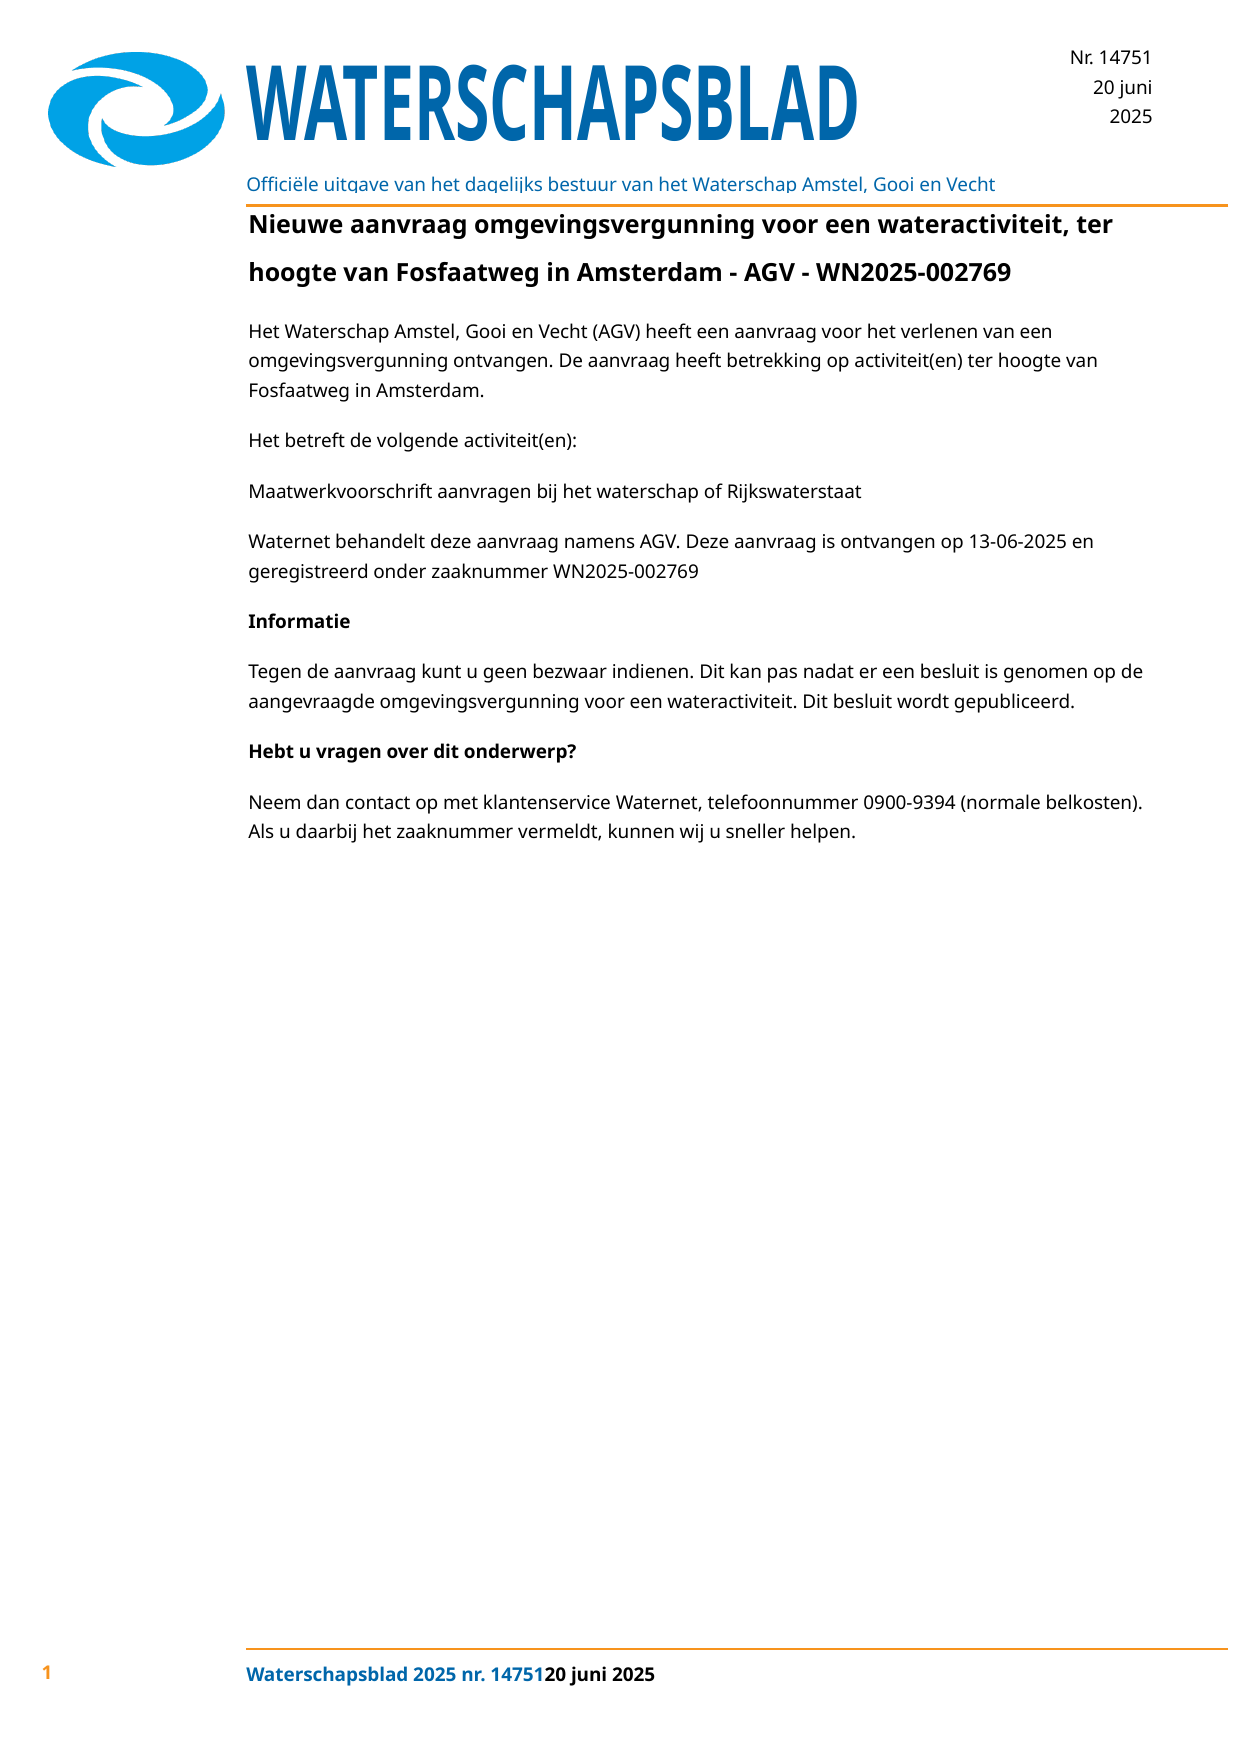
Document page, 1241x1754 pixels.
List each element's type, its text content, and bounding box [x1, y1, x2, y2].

text Maatwerkvoorschrift aanvragen bij het waterschap of Rijkswaterstaat [248, 478, 1152, 504]
text Neem dan contact op met klantenservice Waternet, telefoonnummer 0900-9394 (normale belkosten). Als u daarbij het zaaknummer vermeldt, kunnen wij u sneller helpen. [248, 789, 1152, 844]
text Waternet behandelt deze aanvraag namens AGV. Deze aanvraag is ontvangen op 13-06-2025 en geregistreerd onder zaaknummer WN2025-002769 [248, 528, 1152, 584]
text Informatie [248, 608, 1152, 634]
text Tegen de aanvraag kunt u geen bezwaar indienen. Dit kan pas nadat er een besluit is genomen op de aangevraagde omgevingsvergunning voor een wateractiviteit. Dit besluit wordt gepubliceerd. [248, 659, 1152, 714]
text Het betreft de volgende activiteit(en): [248, 427, 1152, 453]
text Nieuwe aanvraag omgevingsvergunning voor een wateractiviteit, ter hoogte van Fosfaatweg in Amsterdam - AGV - WN2025-002769 [248, 207, 1152, 288]
text Hebt u vragen over dit onderwerp? [248, 739, 1152, 764]
text Het Waterschap Amstel, Gooi en Vecht (AGV) heeft een aanvraag voor het verlenen van een omgevingsvergunning ontvangen. De aanvraag heeft betrekking op activiteit(en) ter hoogte van Fosfaatweg in Amsterdam. [248, 318, 1152, 403]
picture [41, 47, 231, 172]
